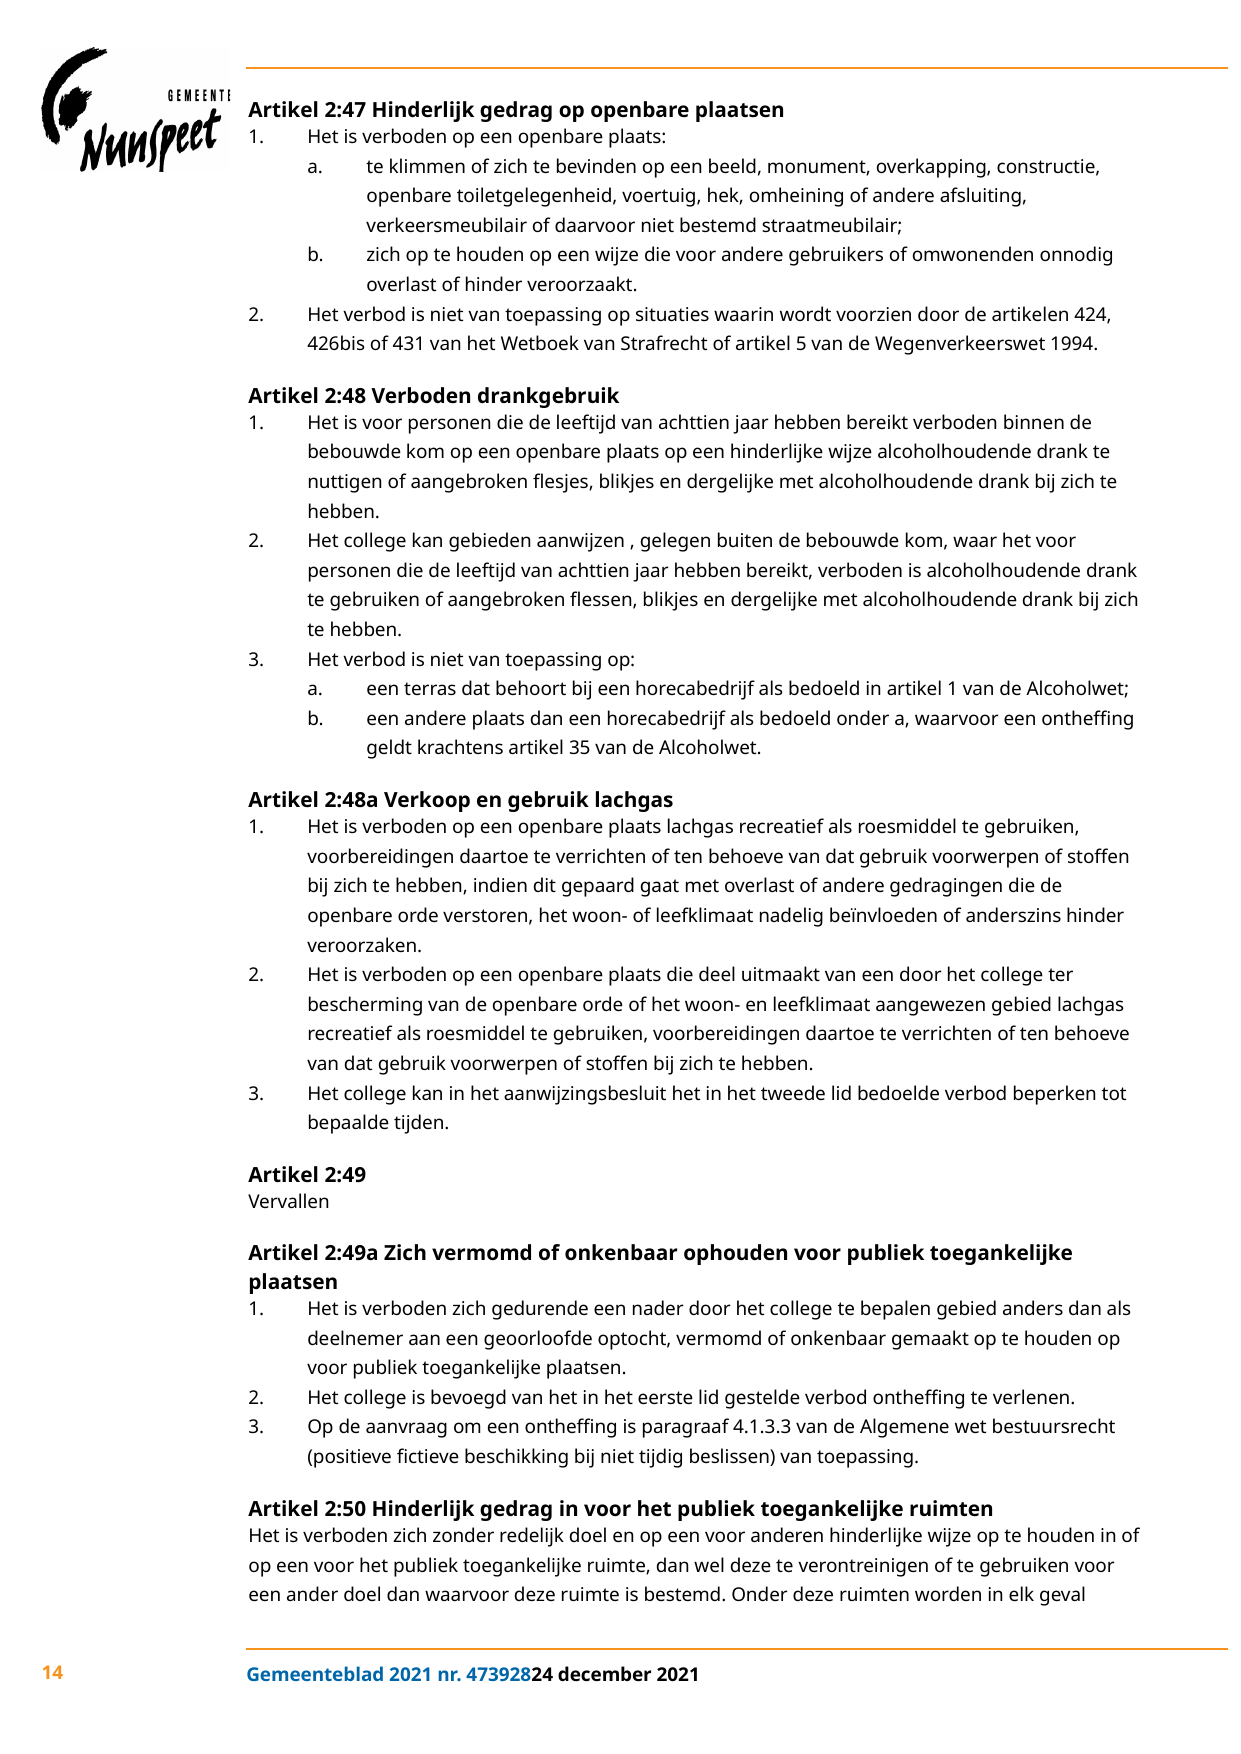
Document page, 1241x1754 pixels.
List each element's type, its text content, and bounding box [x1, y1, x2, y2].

list Het verbod is niet van toepassing op situaties waarin wordt voorzien door de artikelen 424, 426bis of 431 van het Wetboek van Strafrecht of artikel 5 van de Wegenverkeerswet 1994. [248, 301, 1152, 356]
list Het college is bevoegd van het in het eerste lid gestelde verbod ontheffing te verlenen. [248, 1384, 1152, 1410]
text Het is verboden zich zonder redelijk doel en op een voor anderen hinderlijke wijze op te houden in of op een voor het publiek toegankelijke ruimte, dan wel deze te verontreinigen of te gebruiken voor een ander doel dan waarvoor deze ruimte is bestemd. Onder deze ruimten worden in elk geval [248, 1522, 1152, 1607]
list Het verbod is niet van toepassing op: [248, 646, 1152, 672]
text Artikel 2:48a Verkoop en gebruik lachgas [248, 785, 1152, 813]
list voor publiek toegankelijke plaatsen. [248, 1354, 1152, 1380]
list Het is voor personen die de leeftijd van achttien jaar hebben bereikt verboden binnen de bebouwde kom op een openbare plaats op een hinderlijke wijze alcoholhoudende drank te nuttigen of aangebroken flesjes, blikjes en dergelijke met alcoholhoudende drank bij zich te hebben. [248, 409, 1152, 524]
list Het is verboden op een openbare plaats: [248, 123, 1152, 149]
list Het college kan in het aanwijzingsbesluit het in het tweede lid bedoelde verbod beperken tot bepaalde tijden. [248, 1080, 1152, 1135]
list een terras dat behoort bij een horecabedrijf als bedoeld in artikel 1 van de Alcoholwet; [307, 675, 1152, 701]
text Artikel 2:48 Verboden drankgebruik [248, 381, 1152, 409]
list zich op te houden op een wijze die voor andere gebruikers of omwonenden onnodig overlast of hinder veroorzaakt. [307, 242, 1152, 297]
list te klimmen of zich te bevinden op een beeld, monument, overkapping, constructie, openbare toiletgelegenheid, voertuig, hek, omheining of andere afsluiting, verkeersmeubilair of daarvoor niet bestemd straatmeubilair; [307, 153, 1152, 238]
text Artikel 2:49a Zich vermomd of onkenbaar ophouden voor publiek toegankelijke plaatsen [248, 1238, 1152, 1295]
list Het is verboden zich gedurende een nader door het college te bepalen gebied anders dan als [248, 1295, 1152, 1321]
text Vervallen [248, 1188, 1152, 1214]
list een andere plaats dan een horecabedrijf als bedoeld onder a, waarvoor een ontheffing geldt krachtens artikel 35 van de Alcoholwet. [307, 705, 1152, 760]
text Artikel 2:50 Hinderlijk gedrag in voor het publiek toegankelijke ruimten [248, 1494, 1152, 1522]
list deelnemer aan een geoorloofde optocht, vermomd of onkenbaar gemaakt op te houden op [248, 1325, 1152, 1351]
list Het college kan gebieden aanwijzen , gelegen buiten de bebouwde kom, waar het voor personen die de leeftijd van achttien jaar hebben bereikt, verboden is alcoholhoudende drank te gebruiken of aangebroken flessen, blikjes en dergelijke met alcoholhoudende drank bij zich te hebben. [248, 527, 1152, 642]
list Het is verboden op een openbare plaats lachgas recreatief als roesmiddel te gebruiken, voorbereidingen daartoe te verrichten of ten behoeve van dat gebruik voorwerpen of stoffen bij zich te hebben, indien dit gepaard gaat met overlast of andere gedragingen die de openbare orde verstoren, het woon- of leefklimaat nadelig beïnvloeden of anderszins hinder veroorzaken. [248, 813, 1152, 957]
list Het is verboden op een openbare plaats die deel uitmaakt van een door het college ter bescherming van de openbare orde of het woon- en leefklimaat aangewezen gebied lachgas recreatief als roesmiddel te gebruiken, voorbereidingen daartoe te verrichten of ten behoeve van dat gebruik voorwerpen of stoffen bij zich te hebben. [248, 961, 1152, 1076]
list Op de aanvraag om een ontheffing is paragraaf 4.1.3.3 van de Algemene wet bestuursrecht (positieve fictieve beschikking bij niet tijdig beslissen) van toepassing. [248, 1414, 1152, 1469]
text Artikel 2:49 [248, 1160, 1152, 1188]
picture [41, 47, 231, 172]
text Artikel 2:47 Hinderlijk gedrag op openbare plaatsen [248, 95, 1152, 123]
